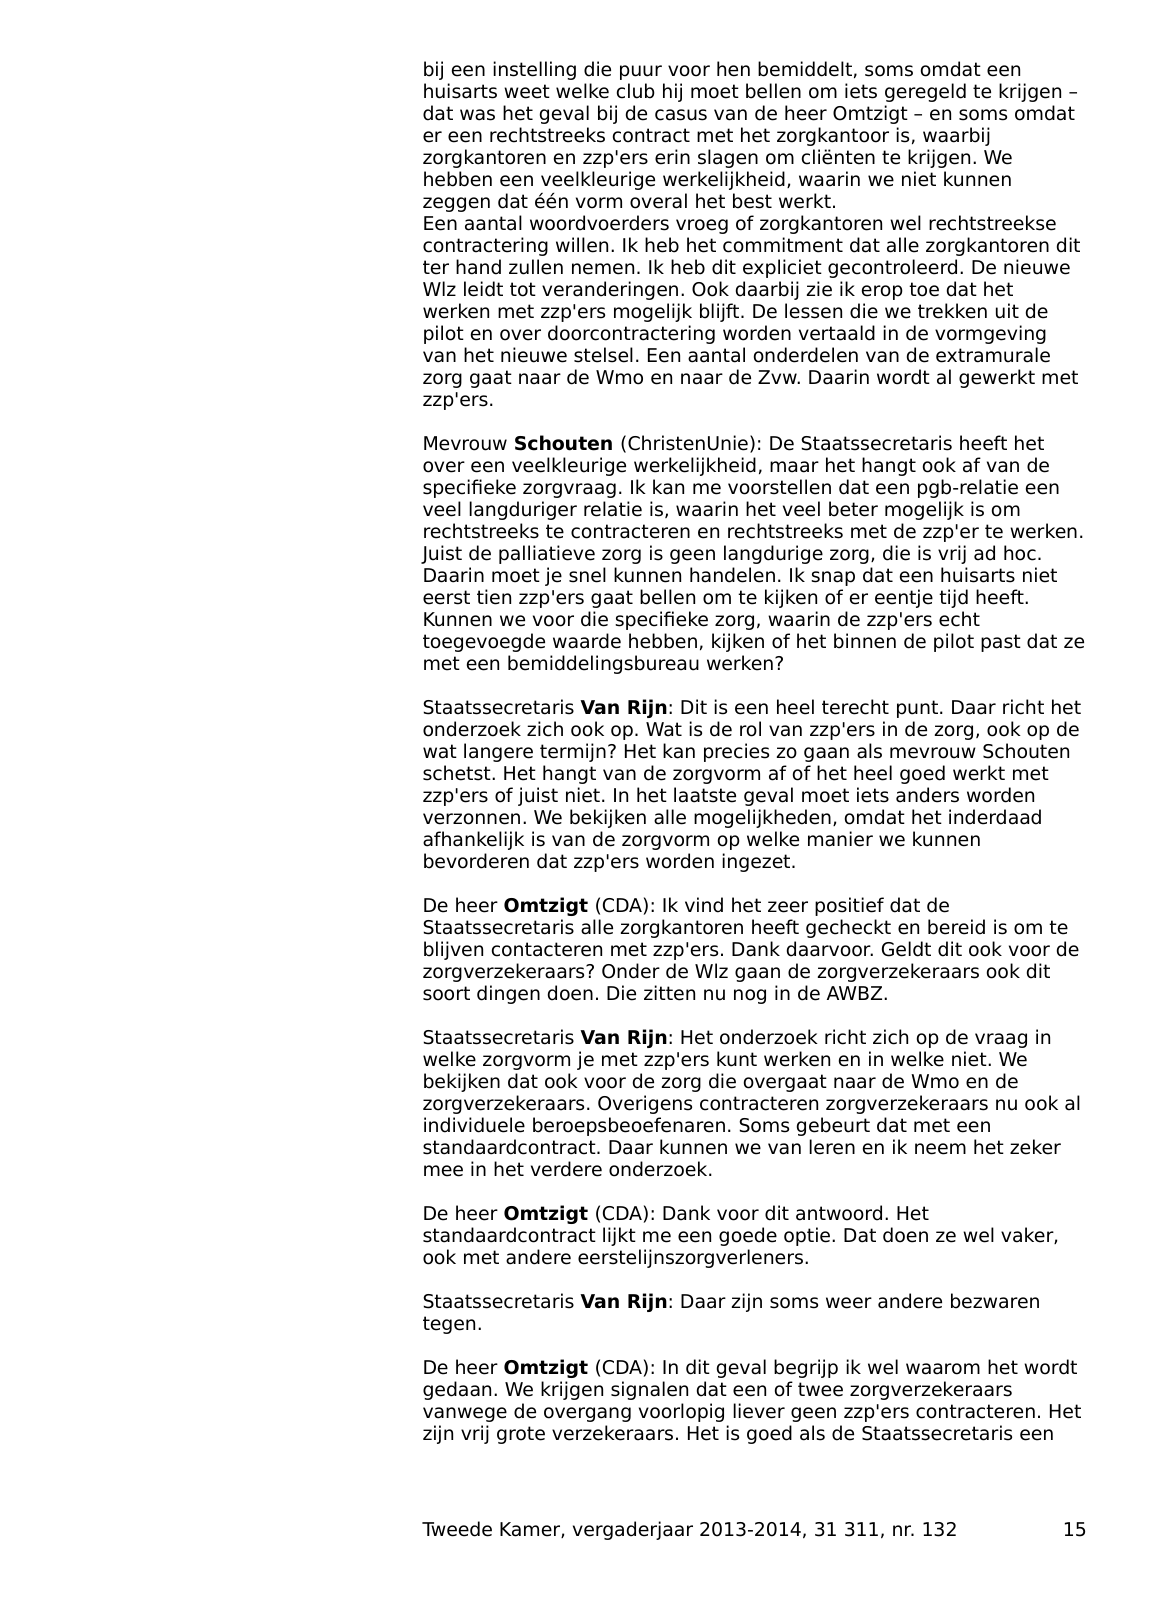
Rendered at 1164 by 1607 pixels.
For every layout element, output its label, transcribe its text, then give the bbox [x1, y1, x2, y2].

text Staatssecretaris Van Rijn: Het onderzoek richt zich op de vraag in welke zorgvorm je met zzp'ers kunt werken en in welke niet. We bekijken dat ook voor de zorg die overgaat naar de Wmo en de zorgverzekeraars. Overigens contracteren zorgverzekeraars nu ook al individuele beroepsbeoefenaren. Soms gebeurt dat met een standaardcontract. Daar kunnen we van leren en ik neem het zeker mee in het verdere onderzoek. [422, 1027, 1087, 1181]
text Staatssecretaris Van Rijn: Daar zijn soms weer andere bezwaren tegen. [422, 1291, 1087, 1335]
text De heer Omtzigt (CDA): Dank voor dit antwoord. Het standaardcontract lijkt me een goede optie. Dat doen ze wel vaker, ook met andere eerstelijnszorgverleners. [422, 1203, 1087, 1269]
text bij een instelling die puur voor hen bemiddelt, soms omdat een huisarts weet welke club hij moet bellen om iets geregeld te krijgen – dat was het geval bij de casus van de heer Omtzigt – en soms omdat er een rechtstreeks contract met het zorgkantoor is, waarbij zorgkantoren en zzp'ers erin slagen om cliënten te krijgen. We hebben een veelkleurige werkelijkheid, waarin we niet kunnen zeggen dat één vorm overal het best werkt. [422, 59, 1087, 213]
text Staatssecretaris Van Rijn: Dit is een heel terecht punt. Daar richt het onderzoek zich ook op. Wat is de rol van zzp'ers in de zorg, ook op de wat langere termijn? Het kan precies zo gaan als mevrouw Schouten schetst. Het hangt van de zorgvorm af of het heel goed werkt met zzp'ers of juist niet. In het laatste geval moet iets anders worden verzonnen. We bekijken alle mogelijkheden, omdat het inderdaad afhankelijk is van de zorgvorm op welke manier we kunnen bevorderen dat zzp'ers worden ingezet. [422, 697, 1087, 873]
text Een aantal woordvoerders vroeg of zorgkantoren wel rechtstreekse contractering willen. Ik heb het commitment dat alle zorgkantoren dit ter hand zullen nemen. Ik heb dit expliciet gecontroleerd. De nieuwe Wlz leidt tot veranderingen. Ook daarbij zie ik erop toe dat het werken met zzp'ers mogelijk blijft. De lessen die we trekken uit de pilot en over doorcontractering worden vertaald in de vormgeving van het nieuwe stelsel. Een aantal onderdelen van de extramurale zorg gaat naar de Wmo en naar de Zvw. Daarin wordt al gewerkt met zzp'ers. [422, 213, 1087, 411]
text Mevrouw Schouten (ChristenUnie): De Staatssecretaris heeft het over een veelkleurige werkelijkheid, maar het hangt ook af van de specifieke zorgvraag. Ik kan me voorstellen dat een pgb-relatie een veel langduriger relatie is, waarin het veel beter mogelijk is om rechtstreeks te contracteren en rechtstreeks met de zzp'er te werken. Juist de palliatieve zorg is geen langdurige zorg, die is vrij ad hoc. Daarin moet je snel kunnen handelen. Ik snap dat een huisarts niet eerst tien zzp'ers gaat bellen om te kijken of er eentje tijd heeft. Kunnen we voor die specifieke zorg, waarin de zzp'ers echt toegevoegde waarde hebben, kijken of het binnen de pilot past dat ze met een bemiddelingsbureau werken? [422, 433, 1087, 675]
text De heer Omtzigt (CDA): In dit geval begrijp ik wel waarom het wordt gedaan. We krijgen signalen dat een of twee zorgverzekeraars vanwege de overgang voorlopig liever geen zzp'ers contracteren. Het zijn vrij grote verzekeraars. Het is goed als de Staatssecretaris een [422, 1357, 1087, 1445]
text De heer Omtzigt (CDA): Ik vind het zeer positief dat de Staatssecretaris alle zorgkantoren heeft gecheckt en bereid is om te blijven contacteren met zzp'ers. Dank daarvoor. Geldt dit ook voor de zorgverzekeraars? Onder de Wlz gaan de zorgverzekeraars ook dit soort dingen doen. Die zitten nu nog in de AWBZ. [422, 895, 1087, 1005]
